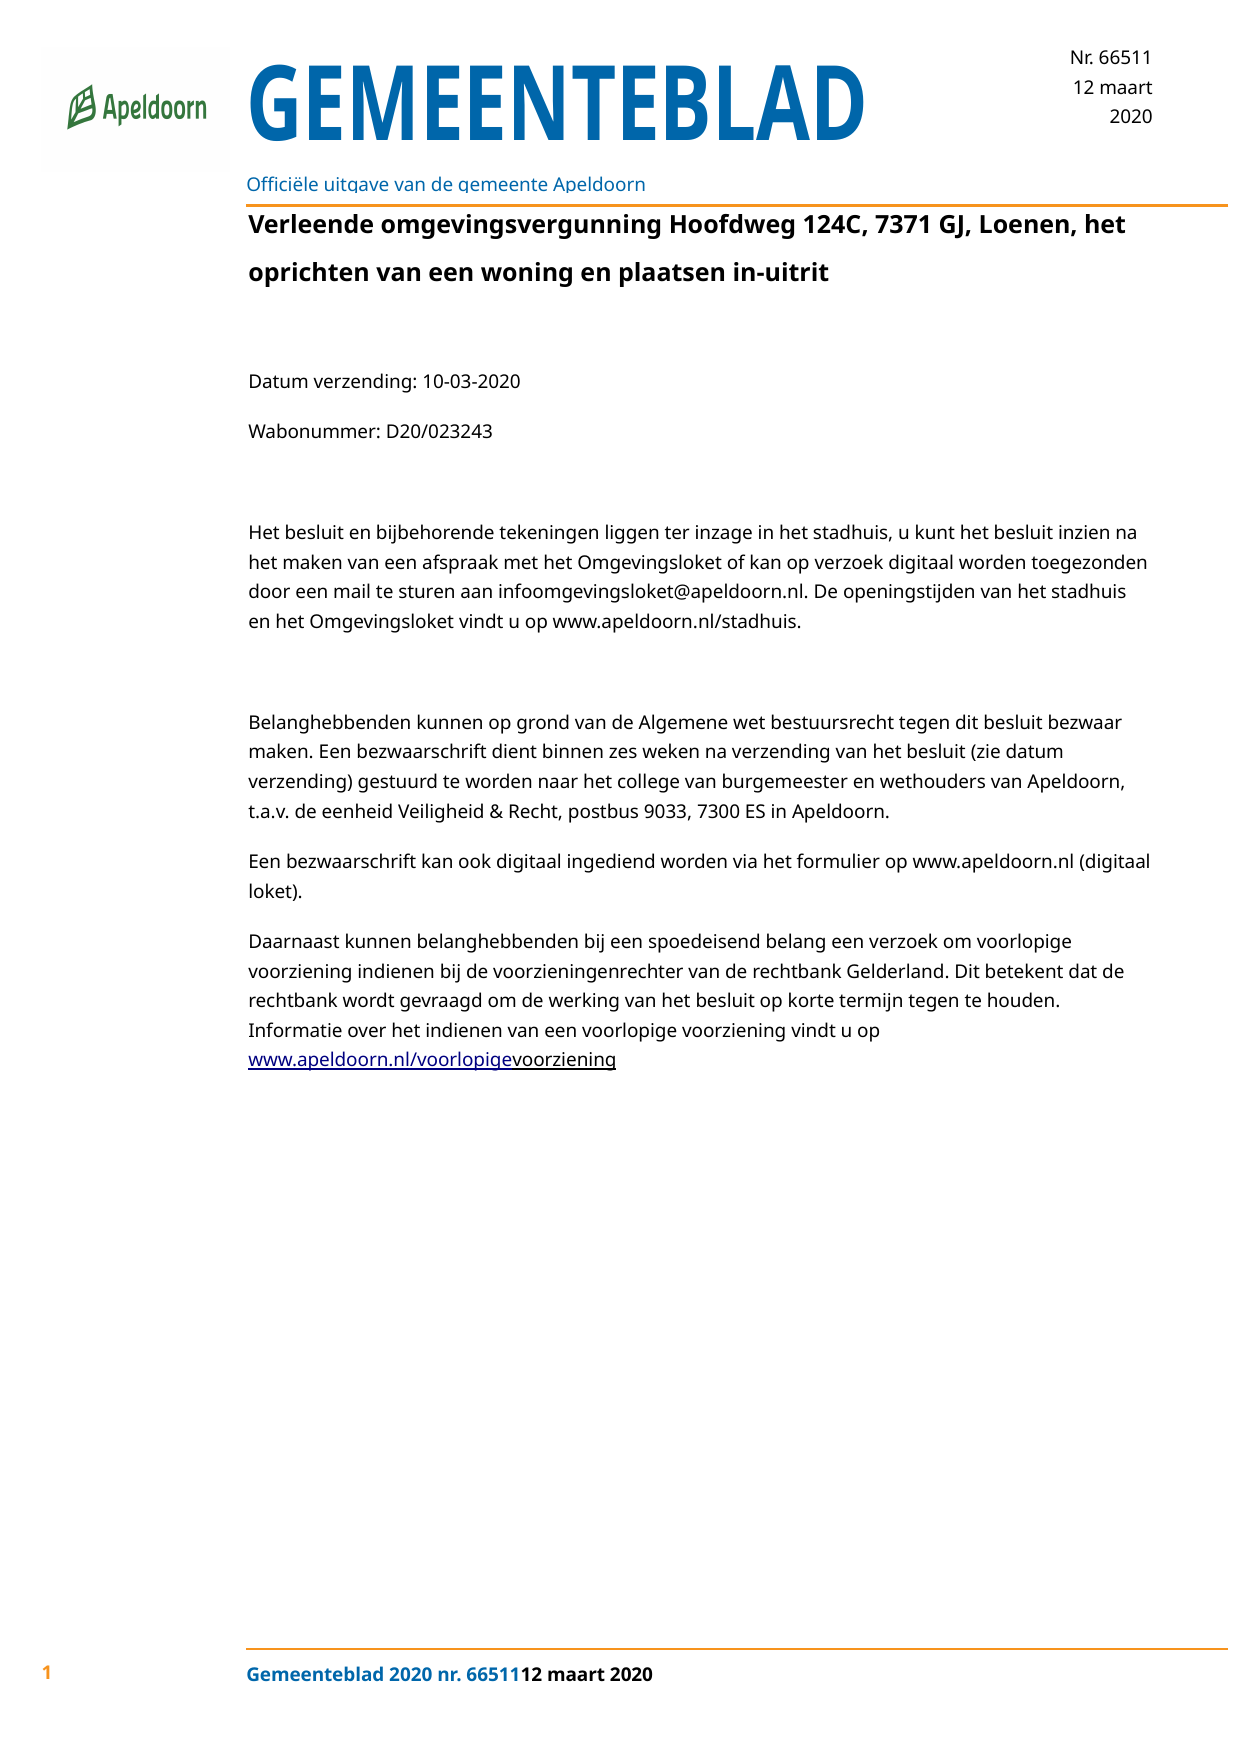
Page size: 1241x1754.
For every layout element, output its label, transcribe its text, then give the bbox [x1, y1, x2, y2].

text Daarnaast kunnen belanghebbenden bij een spoedeisend belang een verzoek om voorlopige voorziening indienen bij de voorzieningenrechter van de rechtbank Gelderland. Dit betekent dat de rechtbank wordt gevraagd om de werking van het besluit op korte termijn tegen te houden. Informatie over het indienen van een voorlopige voorziening vindt u op www.apeldoorn.nl/voorlopigevoorziening [248, 928, 1152, 1072]
text Datum verzending: 10-03-2020 [248, 368, 1152, 394]
text Het besluit en bijbehorende tekeningen liggen ter inzage in het stadhuis, u kunt het besluit inzien na het maken van een afspraak met het Omgevingsloket of kan op verzoek digitaal worden toegezonden door een mail te sturen aan infoomgevingsloket@apeldoorn.nl. De openingstijden van het stadhuis en het Omgevingsloket vindt u op www.apeldoorn.nl/stadhuis. [248, 519, 1152, 634]
picture [41, 47, 231, 172]
text Wabonummer: D20/023243 [248, 419, 1152, 444]
text Een bezwaarschrift kan ook digitaal ingediend worden via het formulier op www.apeldoorn.nl (digitaal loket). [248, 848, 1152, 904]
text Verleende omgevingsvergunning Hoofdweg 124C, 7371 GJ, Loenen, het oprichten van een woning en plaatsen in-uitrit [248, 207, 1152, 288]
text Belanghebbenden kunnen op grond van de Algemene wet bestuursrecht tegen dit besluit bezwaar maken. Een bezwaarschrift dient binnen zes weken na verzending van het besluit (zie datum verzending) gestuurd te worden naar het college van burgemeester en wethouders van Apeldoorn, t.a.v. de eenheid Veiligheid & Recht, postbus 9033, 7300 ES in Apeldoorn. [248, 709, 1152, 824]
